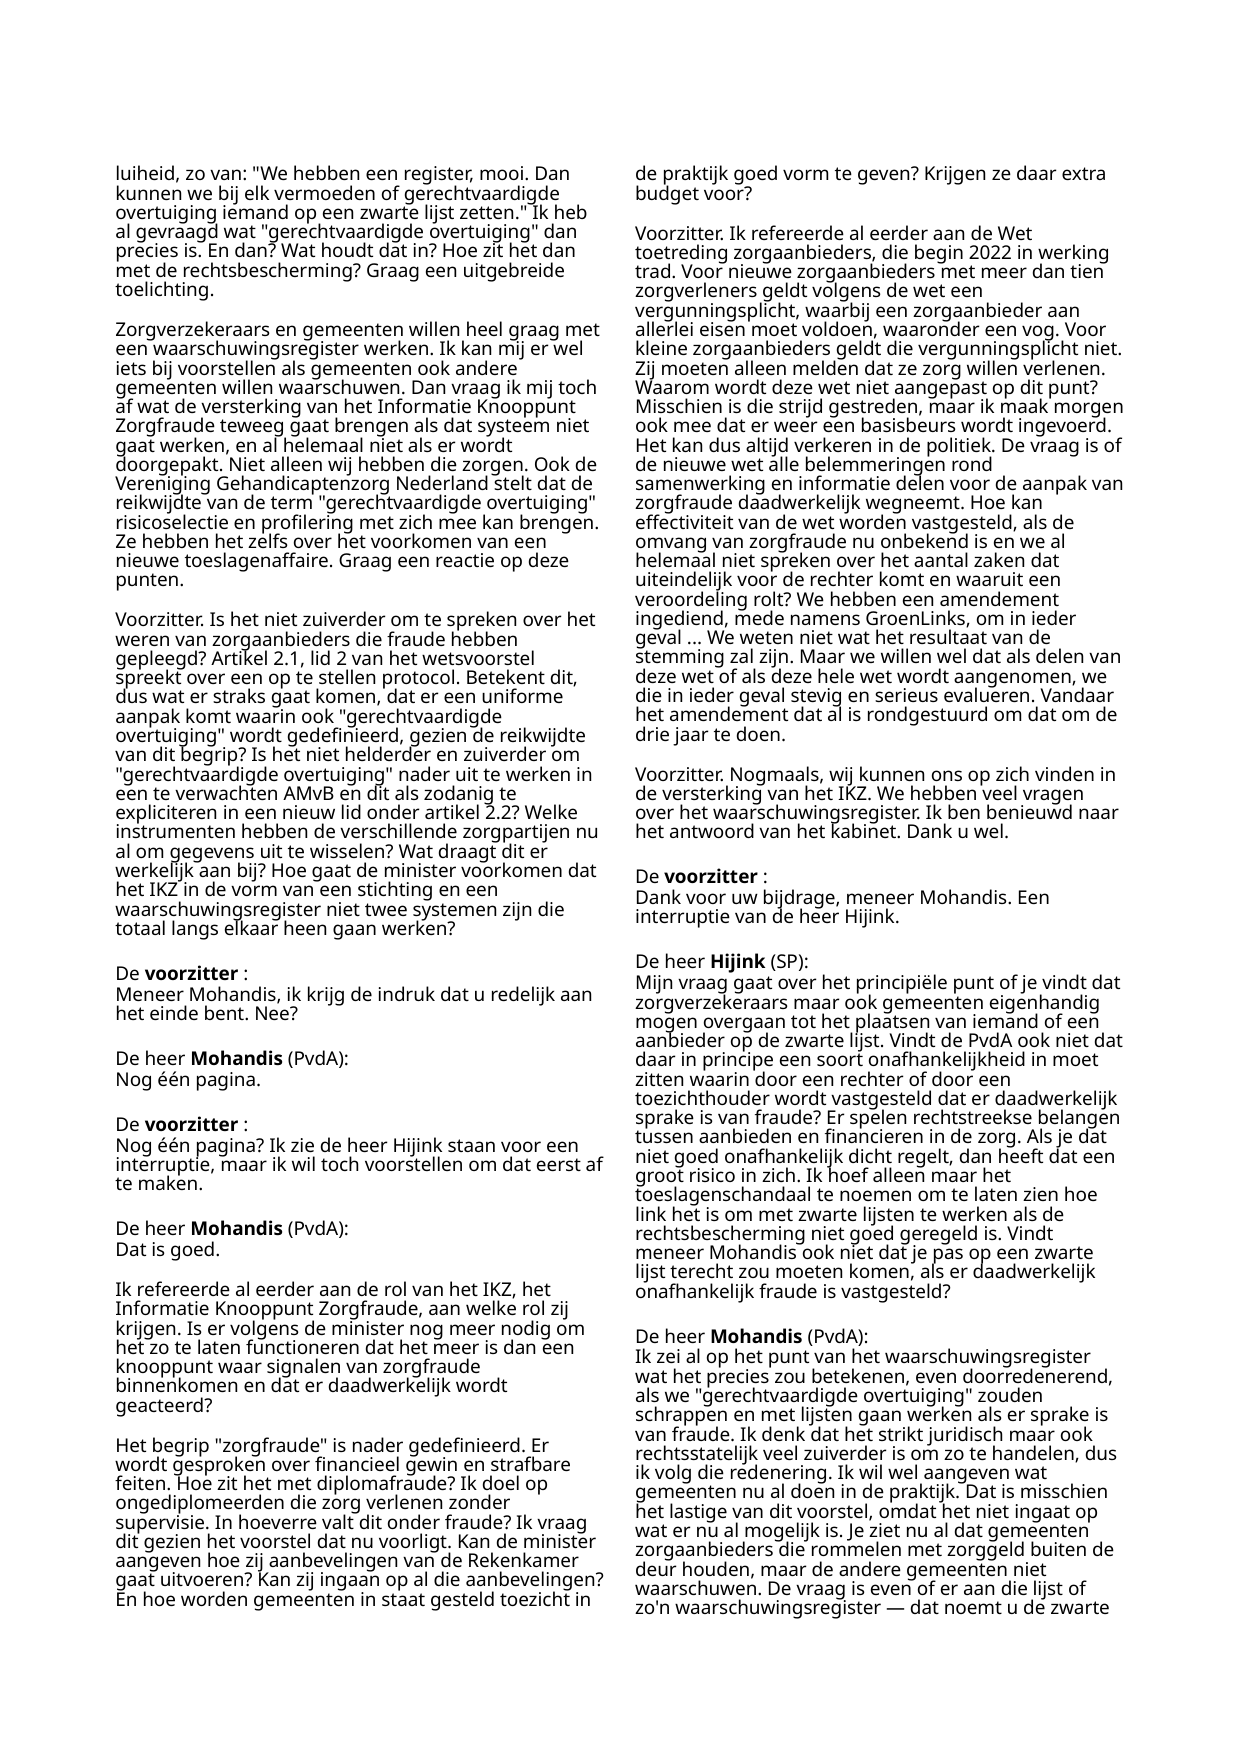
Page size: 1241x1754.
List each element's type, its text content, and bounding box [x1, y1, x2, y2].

text De voorzitter : [115, 960, 605, 986]
text De voorzitter : [115, 1111, 605, 1137]
text de praktijk goed vorm te geven? Krijgen ze daar extra budget voor? [635, 165, 1125, 204]
text Meneer Mohandis, ik krijg de indruk dat u redelijk aan het einde bent. Nee? [115, 986, 605, 1024]
text Dat is goed. [115, 1241, 605, 1260]
text Het begrip "zorgfraude" is nader gedefinieerd. Er wordt gesproken over financieel gewin en strafbare feiten. Hoe zit het met diplomafraude? Ik doel op ongediplomeerden die zorg verlenen zonder supervisie. In hoeverre valt dit onder fraude? Ik vraag dit gezien het voorstel dat nu voorligt. Kan de minister aangeven hoe zij aanbevelingen van de Rekenkamer gaat uitvoeren? Kan zij ingaan op al die aanbevelingen? En hoe worden gemeenten in staat gesteld toezicht in [115, 1437, 605, 1610]
text Mijn vraag gaat over het principiële punt of je vindt dat zorgverzekeraars maar ook gemeenten eigenhandig mogen overgaan tot het plaatsen van iemand of een aanbieder op de zwarte lijst. Vindt de PvdA ook niet dat daar in principe een soort onafhankelijkheid in moet zitten waarin door een rechter of door een toezichthouder wordt vastgesteld dat er daadwerkelijk sprake is van fraude? Er spelen rechtstreekse belangen tussen aanbieden en financieren in de zorg. Als je dat niet goed onafhankelijk dicht regelt, dan heeft dat een groot risico in zich. Ik hoef alleen maar het toeslagenschandaal te noemen om te laten zien hoe link het is om met zwarte lijsten te werken als de rechtsbescherming niet goed geregeld is. Vindt meneer Mohandis ook niet dat je pas op een zwarte lijst terecht zou moeten komen, als er daadwerkelijk onafhankelijk fraude is vastgesteld? [635, 974, 1125, 1302]
text De heer Mohandis (PvdA): [115, 1045, 605, 1071]
text Nog één pagina? Ik zie de heer Hijink staan voor een interruptie, maar ik wil toch voorstellen om dat eerst af te maken. [115, 1137, 605, 1194]
text Voorzitter. Is het niet zuiverder om te spreken over het weren van zorgaanbieders die fraude hebben gepleegd? Artikel 2.1, lid 2 van het wetsvoorstel spreekt over een op te stellen protocol. Betekent dit, dus wat er straks gaat komen, dat er een uniforme aanpak komt waarin ook "gerechtvaardigde overtuiging" wordt gedefinieerd, gezien de reikwijdte van dit begrip? Is het niet helderder en zuiverder om "gerechtvaardigde overtuiging" nader uit te werken in een te verwachten AMvB en dit als zodanig te expliciteren in een nieuw lid onder artikel 2.2? Welke instrumenten hebben de verschillende zorgpartijen nu al om gegevens uit te wisselen? Wat draagt dit er werkelijk aan bij? Hoe gaat de minister voorkomen dat het IKZ in de vorm van een stichting en een waarschuwingsregister niet twee systemen zijn die totaal langs elkaar heen gaan werken? [115, 611, 605, 939]
text Dank voor uw bijdrage, meneer Mohandis. Een interruptie van de heer Hijink. [635, 889, 1125, 928]
text Voorzitter. Ik refereerde al eerder aan de Wet toetreding zorgaanbieders, die begin 2022 in werking trad. Voor nieuwe zorgaanbieders met meer dan tien zorgverleners geldt volgens de wet een vergunningsplicht, waarbij een zorgaanbieder aan allerlei eisen moet voldoen, waaronder een vog. Voor kleine zorgaanbieders geldt die vergunningsplicht niet. Zij moeten alleen melden dat ze zorg willen verlenen. Waarom wordt deze wet niet aangepast op dit punt? Misschien is die strijd gestreden, maar ik maak morgen ook mee dat er weer een basisbeurs wordt ingevoerd. Het kan dus altijd verkeren in de politiek. De vraag is of de nieuwe wet alle belemmeringen rond samenwerking en informatie delen voor de aanpak van zorgfraude daadwerkelijk wegneemt. Hoe kan effectiviteit van de wet worden vastgesteld, als de omvang van zorgfraude nu onbekend is en we al helemaal niet spreken over het aantal zaken dat uiteindelijk voor de rechter komt en waaruit een veroordeling rolt? We hebben een amendement ingediend, mede namens GroenLinks, om in ieder geval ... We weten niet wat het resultaat van de stemming zal zijn. Maar we willen wel dat als delen van deze wet of als deze hele wet wordt aangenomen, we die in ieder geval stevig en serieus evalueren. Vandaar het amendement dat al is rondgestuurd om dat om de drie jaar te doen. [635, 224, 1125, 745]
text Ik zei al op het punt van het waarschuwingsregister wat het precies zou betekenen, even doorredenerend, als we "gerechtvaardigde overtuiging" zouden schrappen en met lijsten gaan werken als er sprake is van fraude. Ik denk dat het strikt juridisch maar ook rechtsstatelijk veel zuiverder is om zo te handelen, dus ik volg die redenering. Ik wil wel aangeven wat gemeenten nu al doen in de praktijk. Dat is misschien het lastige van dit voorstel, omdat het niet ingaat op wat er nu al mogelijk is. Je ziet nu al dat gemeenten zorgaanbieders die rommelen met zorggeld buiten de deur houden, maar de andere gemeenten niet waarschuwen. De vraag is even of er aan die lijst of zo'n waarschuwingsregister — dat noemt u de zwarte [635, 1348, 1125, 1618]
text Nog één pagina. [115, 1071, 605, 1090]
text Zorgverzekeraars en gemeenten willen heel graag met een waarschuwingsregister werken. Ik kan mij er wel iets bij voorstellen als gemeenten ook andere gemeenten willen waarschuwen. Dan vraag ik mij toch af wat de versterking van het Informatie Knooppunt Zorgfraude teweeg gaat brengen als dat systeem niet gaat werken, en al helemaal niet als er wordt doorgepakt. Niet alleen wij hebben die zorgen. Ook de Vereniging Gehandicaptenzorg Nederland stelt dat de reikwijdte van de term "gerechtvaardigde overtuiging" risicoselectie en profilering met zich mee kan brengen. Ze hebben het zelfs over het voorkomen van een nieuwe toeslagenaffaire. Graag een reactie op deze punten. [115, 321, 605, 591]
text De heer Mohandis (PvdA): [115, 1215, 605, 1241]
text De heer Mohandis (PvdA): [635, 1323, 1125, 1348]
text Voorzitter. Nogmaals, wij kunnen ons op zich vinden in de versterking van het IKZ. We hebben veel vragen over het waarschuwingsregister. Ik ben benieuwd naar het antwoord van het kabinet. Dank u wel. [635, 766, 1125, 843]
text luiheid, zo van: "We hebben een register, mooi. Dan kunnen we bij elk vermoeden of gerechtvaardigde overtuiging iemand op een zwarte lijst zetten." Ik heb al gevraagd wat "gerechtvaardigde overtuiging" dan precies is. En dan? Wat houdt dat in? Hoe zit het dan met de rechtsbescherming? Graag een uitgebreide toelichting. [115, 165, 605, 300]
text De voorzitter : [635, 863, 1125, 889]
text De heer Hijink (SP): [635, 949, 1125, 974]
text Ik refereerde al eerder aan de rol van het IKZ, het Informatie Knooppunt Zorgfraude, aan welke rol zij krijgen. Is er volgens de minister nog meer nodig om het zo te laten functioneren dat het meer is dan een knooppunt waar signalen van zorgfraude binnenkomen en dat er daadwerkelijk wordt geacteerd? [115, 1281, 605, 1416]
